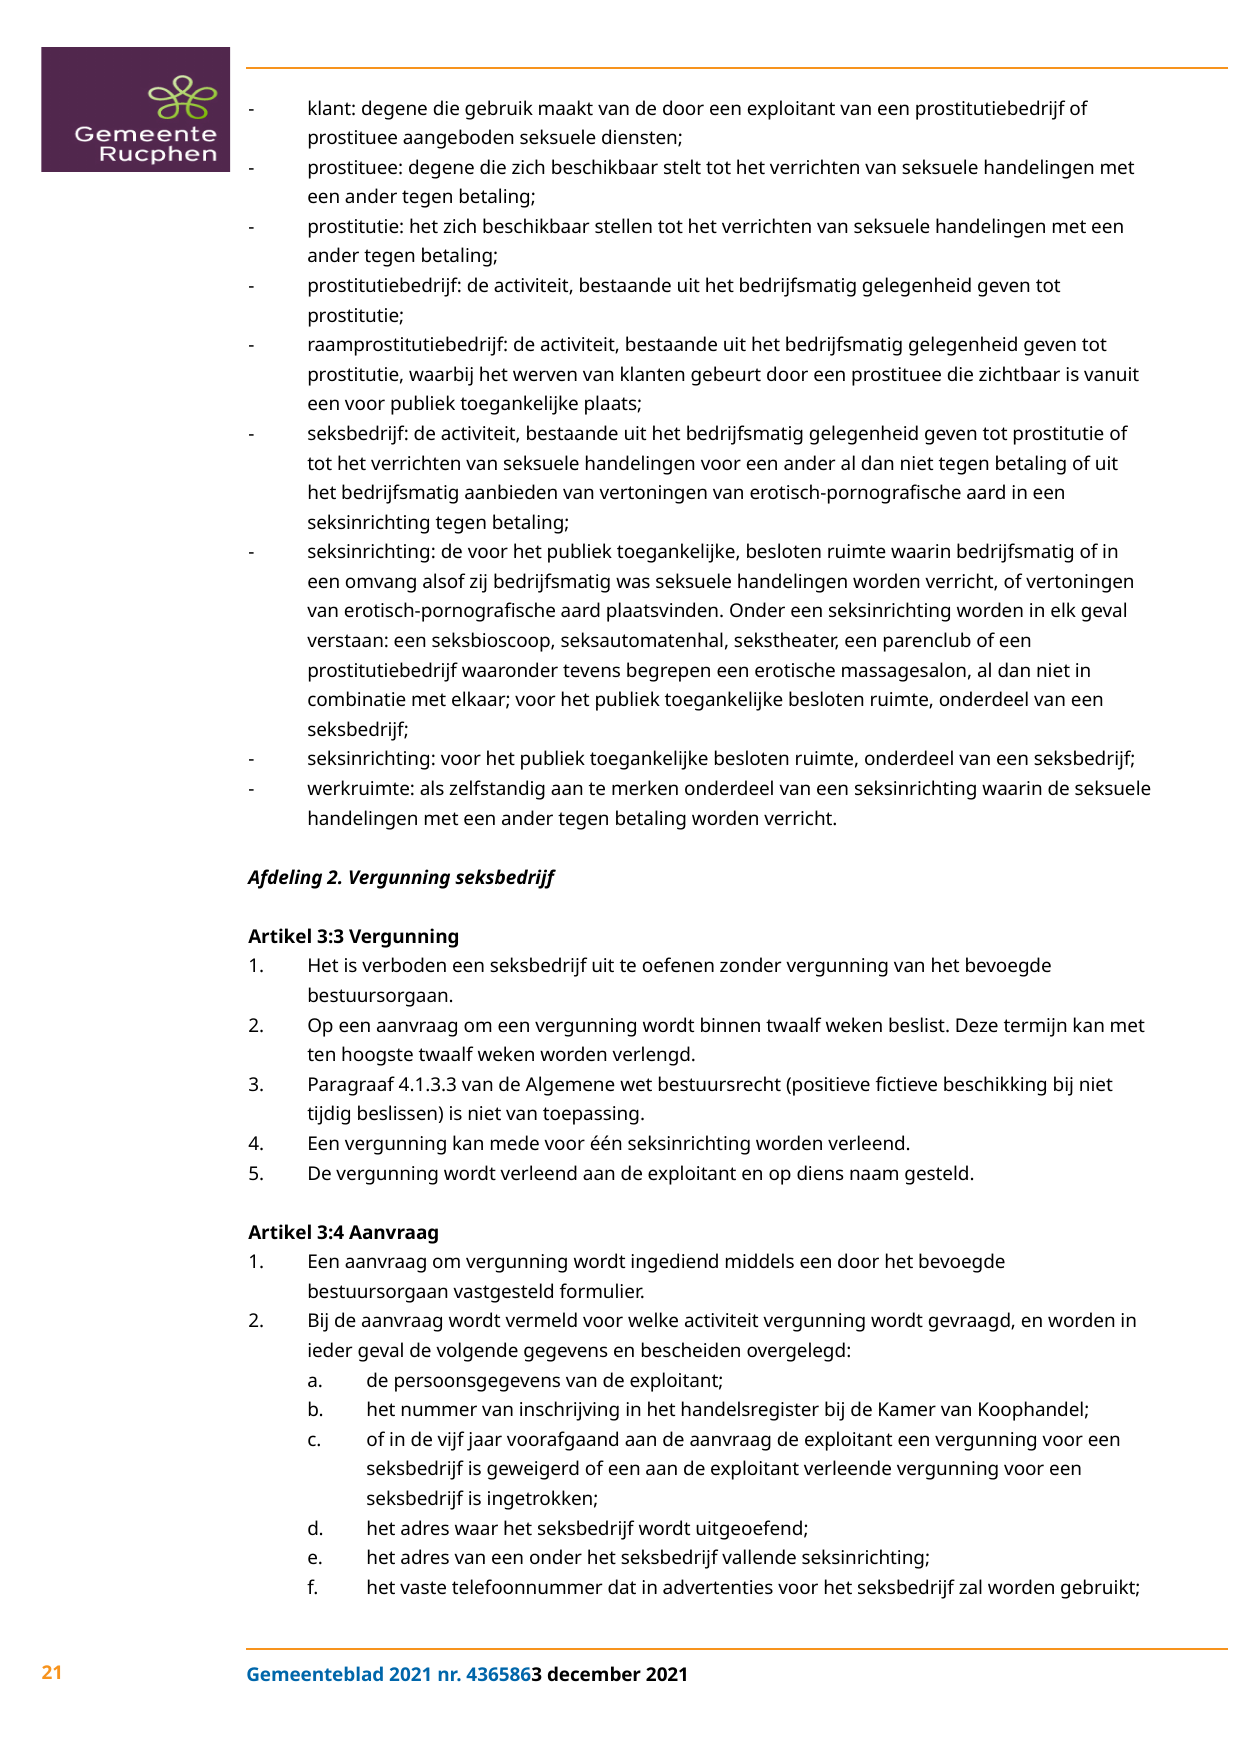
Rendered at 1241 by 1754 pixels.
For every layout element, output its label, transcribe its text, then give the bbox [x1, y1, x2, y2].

list seksinrichting: de voor het publiek toegankelijke, besloten ruimte waarin bedrijfsmatig of in een omvang alsof zij bedrijfsmatig was seksuele handelingen worden verricht, of vertoningen van erotisch-pornografische aard plaatsvinden. Onder een seksinrichting worden in elk geval verstaan: een seksbioscoop, seksautomatenhal, sekstheater, een parenclub of een prostitutiebedrijf waaronder tevens begrepen een erotische massagesalon, al dan niet in combinatie met elkaar; voor het publiek toegankelijke besloten ruimte, onderdeel van een seksbedrijf; [248, 538, 1152, 742]
list Op een aanvraag om een vergunning wordt binnen twaalf weken beslist. Deze termijn kan met ten hoogste twaalf weken worden verlengd. [248, 1012, 1152, 1067]
text Artikel 3:4 Aanvraag [248, 1219, 1152, 1245]
list Paragraaf 4.1.3.3 van de Algemene wet bestuursrecht (positieve fictieve beschikking bij niet tijdig beslissen) is niet van toepassing. [248, 1071, 1152, 1126]
list het adres waar het seksbedrijf wordt uitgeoefend; [307, 1515, 1152, 1541]
list klant: degene die gebruik maakt van de door een exploitant van een prostitutiebedrijf of prostituee aangeboden seksuele diensten; [248, 95, 1152, 150]
text Afdeling 2. Vergunning seksbedrijf [248, 864, 1152, 890]
list Een vergunning kan mede voor één seksinrichting worden verleend. [248, 1130, 1152, 1156]
list prostituee: degene die zich beschikbaar stelt tot het verrichten van seksuele handelingen met een ander tegen betaling; [248, 154, 1152, 209]
list Bij de aanvraag wordt vermeld voor welke activiteit vergunning wordt gevraagd, en worden in ieder geval de volgende gegevens en bescheiden overgelegd: [248, 1308, 1152, 1363]
list Het is verboden een seksbedrijf uit te oefenen zonder vergunning van het bevoegde bestuursorgaan. [248, 953, 1152, 1008]
text Artikel 3:3 Vergunning [248, 923, 1152, 949]
list de persoonsgegevens van de exploitant; [307, 1367, 1152, 1393]
list Een aanvraag om vergunning wordt ingediend middels een door het bevoegde bestuursorgaan vastgesteld formulier. [248, 1248, 1152, 1304]
list of in de vijf jaar voorafgaand aan de aanvraag de exploitant een vergunning voor een seksbedrijf is geweigerd of een aan de exploitant verleende vergunning voor een seksbedrijf is ingetrokken; [307, 1426, 1152, 1511]
list het adres van een onder het seksbedrijf vallende seksinrichting; [307, 1544, 1152, 1570]
list seksinrichting: voor het publiek toegankelijke besloten ruimte, onderdeel van een seksbedrijf; [248, 746, 1152, 771]
list raamprostitutiebedrijf: de activiteit, bestaande uit het bedrijfsmatig gelegenheid geven tot prostitutie, waarbij het werven van klanten gebeurt door een prostituee die zichtbaar is vanuit een voor publiek toegankelijke plaats; [248, 331, 1152, 416]
list seksbedrijf: de activiteit, bestaande uit het bedrijfsmatig gelegenheid geven tot prostitutie of tot het verrichten van seksuele handelingen voor een ander al dan niet tegen betaling of uit het bedrijfsmatig aanbieden van vertoningen van erotisch-pornografische aard in een seksinrichting tegen betaling; [248, 420, 1152, 535]
list het vaste telefoonnummer dat in advertenties voor het seksbedrijf zal worden gebruikt; [307, 1574, 1152, 1600]
list prostitutie: het zich beschikbaar stellen tot het verrichten van seksuele handelingen met een ander tegen betaling; [248, 213, 1152, 268]
list werkruimte: als zelfstandig aan te merken onderdeel van een seksinrichting waarin de seksuele handelingen met een ander tegen betaling worden verricht. [248, 775, 1152, 831]
list prostitutiebedrijf: de activiteit, bestaande uit het bedrijfsmatig gelegenheid geven tot prostitutie; [248, 272, 1152, 328]
list het nummer van inschrijving in het handelsregister bij de Kamer van Koophandel; [307, 1396, 1152, 1422]
picture [41, 47, 231, 172]
list De vergunning wordt verleend aan de exploitant en op diens naam gesteld. [248, 1160, 1152, 1186]
